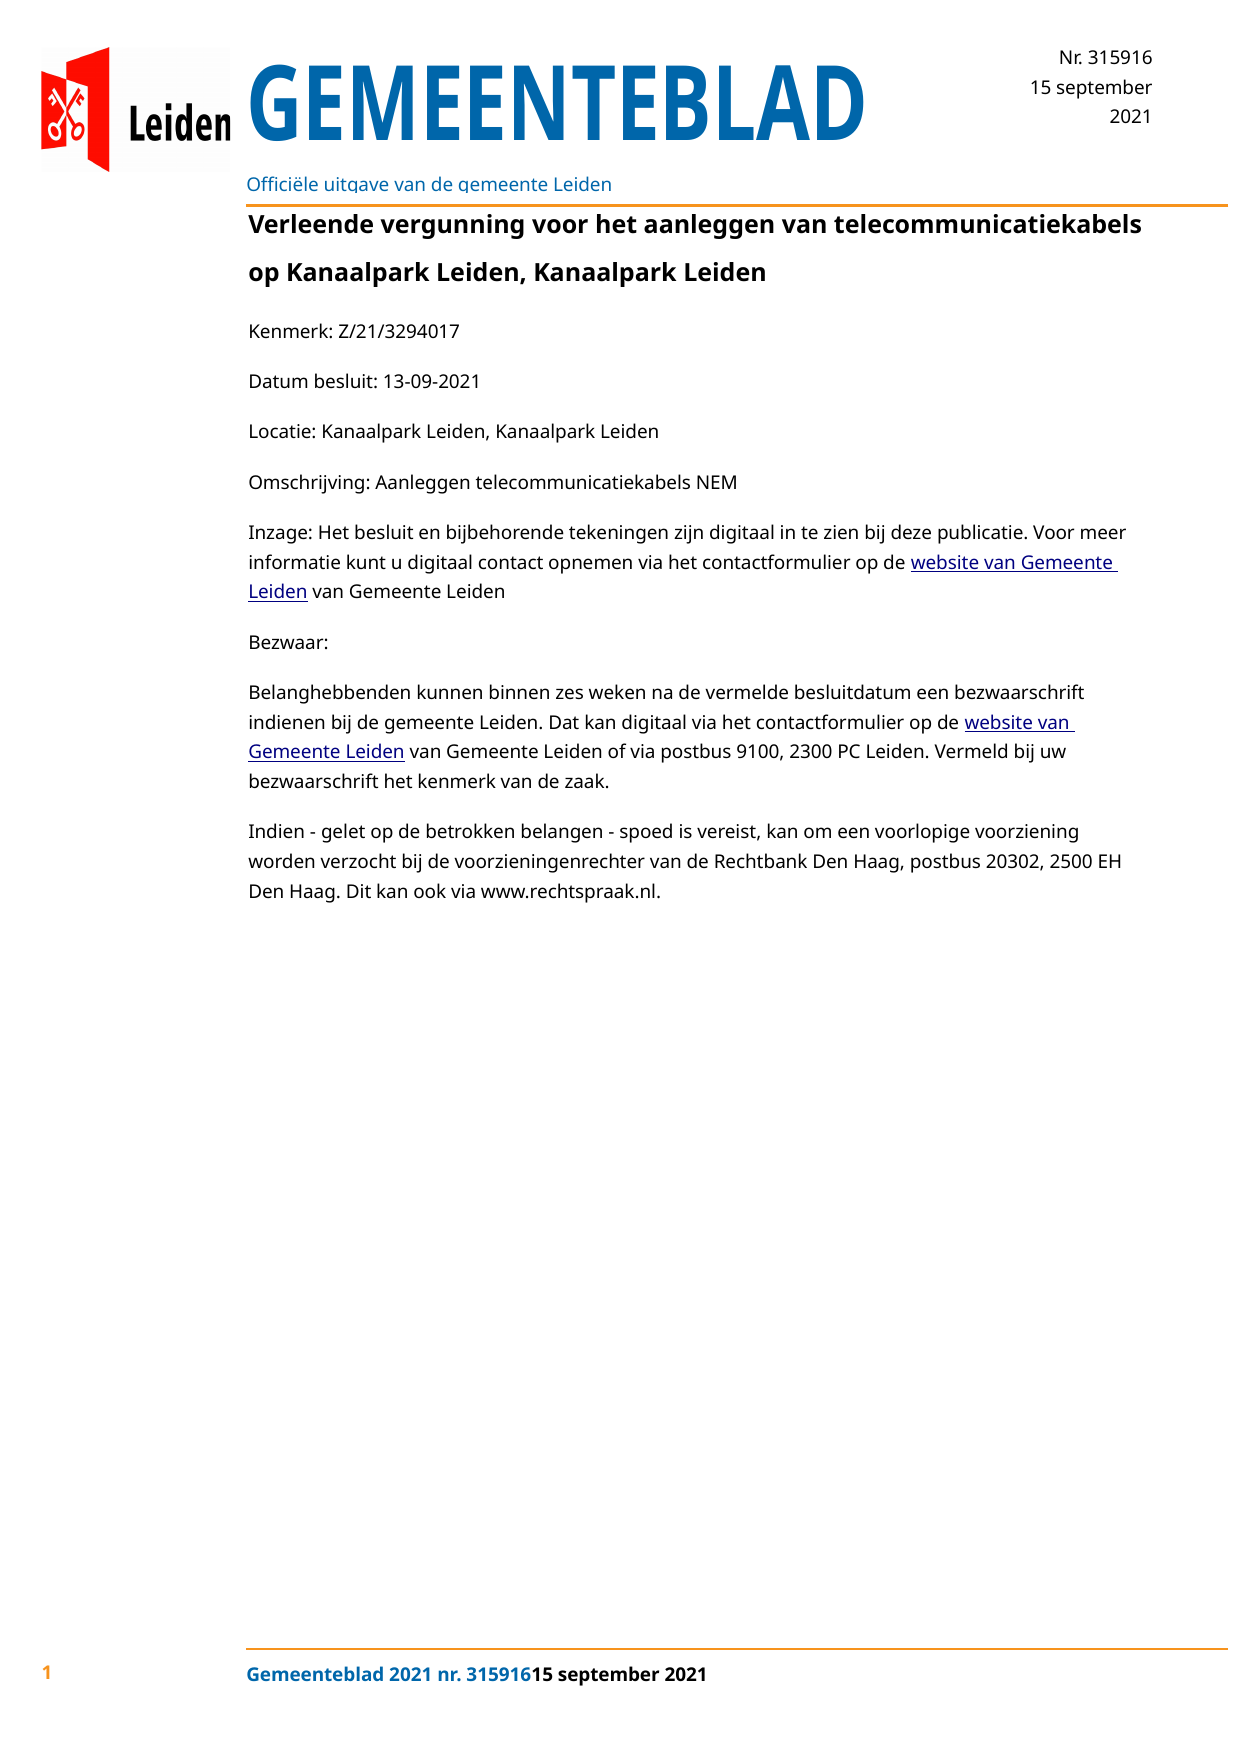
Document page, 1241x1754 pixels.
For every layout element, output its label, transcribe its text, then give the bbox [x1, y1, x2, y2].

text Indien - gelet op de betrokken belangen - spoed is vereist, kan om een voorlopige voorziening worden verzocht bij de voorzieningenrechter van de Rechtbank Den Haag, postbus 20302, 2500 EH Den Haag. Dit kan ook via www.rechtspraak.nl. [248, 819, 1152, 904]
text Omschrijving: Aanleggen telecommunicatiekabels NEM [248, 469, 1152, 495]
text Kenmerk: Z/21/3294017 [248, 318, 1152, 344]
text Datum besluit: 13-09-2021 [248, 368, 1152, 394]
text Belanghebbenden kunnen binnen zes weken na de vermelde besluitdatum een bezwaarschrift indienen bij de gemeente Leiden. Dat kan digitaal via het contactformulier op de website van Gemeente Leiden van Gemeente Leiden of via postbus 9100, 2300 PC Leiden. Vermeld bij uw bezwaarschrift het kenmerk van de zaak. [248, 679, 1152, 794]
picture [41, 47, 231, 172]
text Verleende vergunning voor het aanleggen van telecommunicatiekabels op Kanaalpark Leiden, Kanaalpark Leiden [248, 207, 1152, 288]
text Locatie: Kanaalpark Leiden, Kanaalpark Leiden [248, 419, 1152, 444]
text Bezwaar: [248, 629, 1152, 655]
text Inzage: Het besluit en bijbehorende tekeningen zijn digitaal in te zien bij deze publicatie. Voor meer informatie kunt u digitaal contact opnemen via het contactformulier op de website van Gemeente Leiden van Gemeente Leiden [248, 519, 1152, 604]
